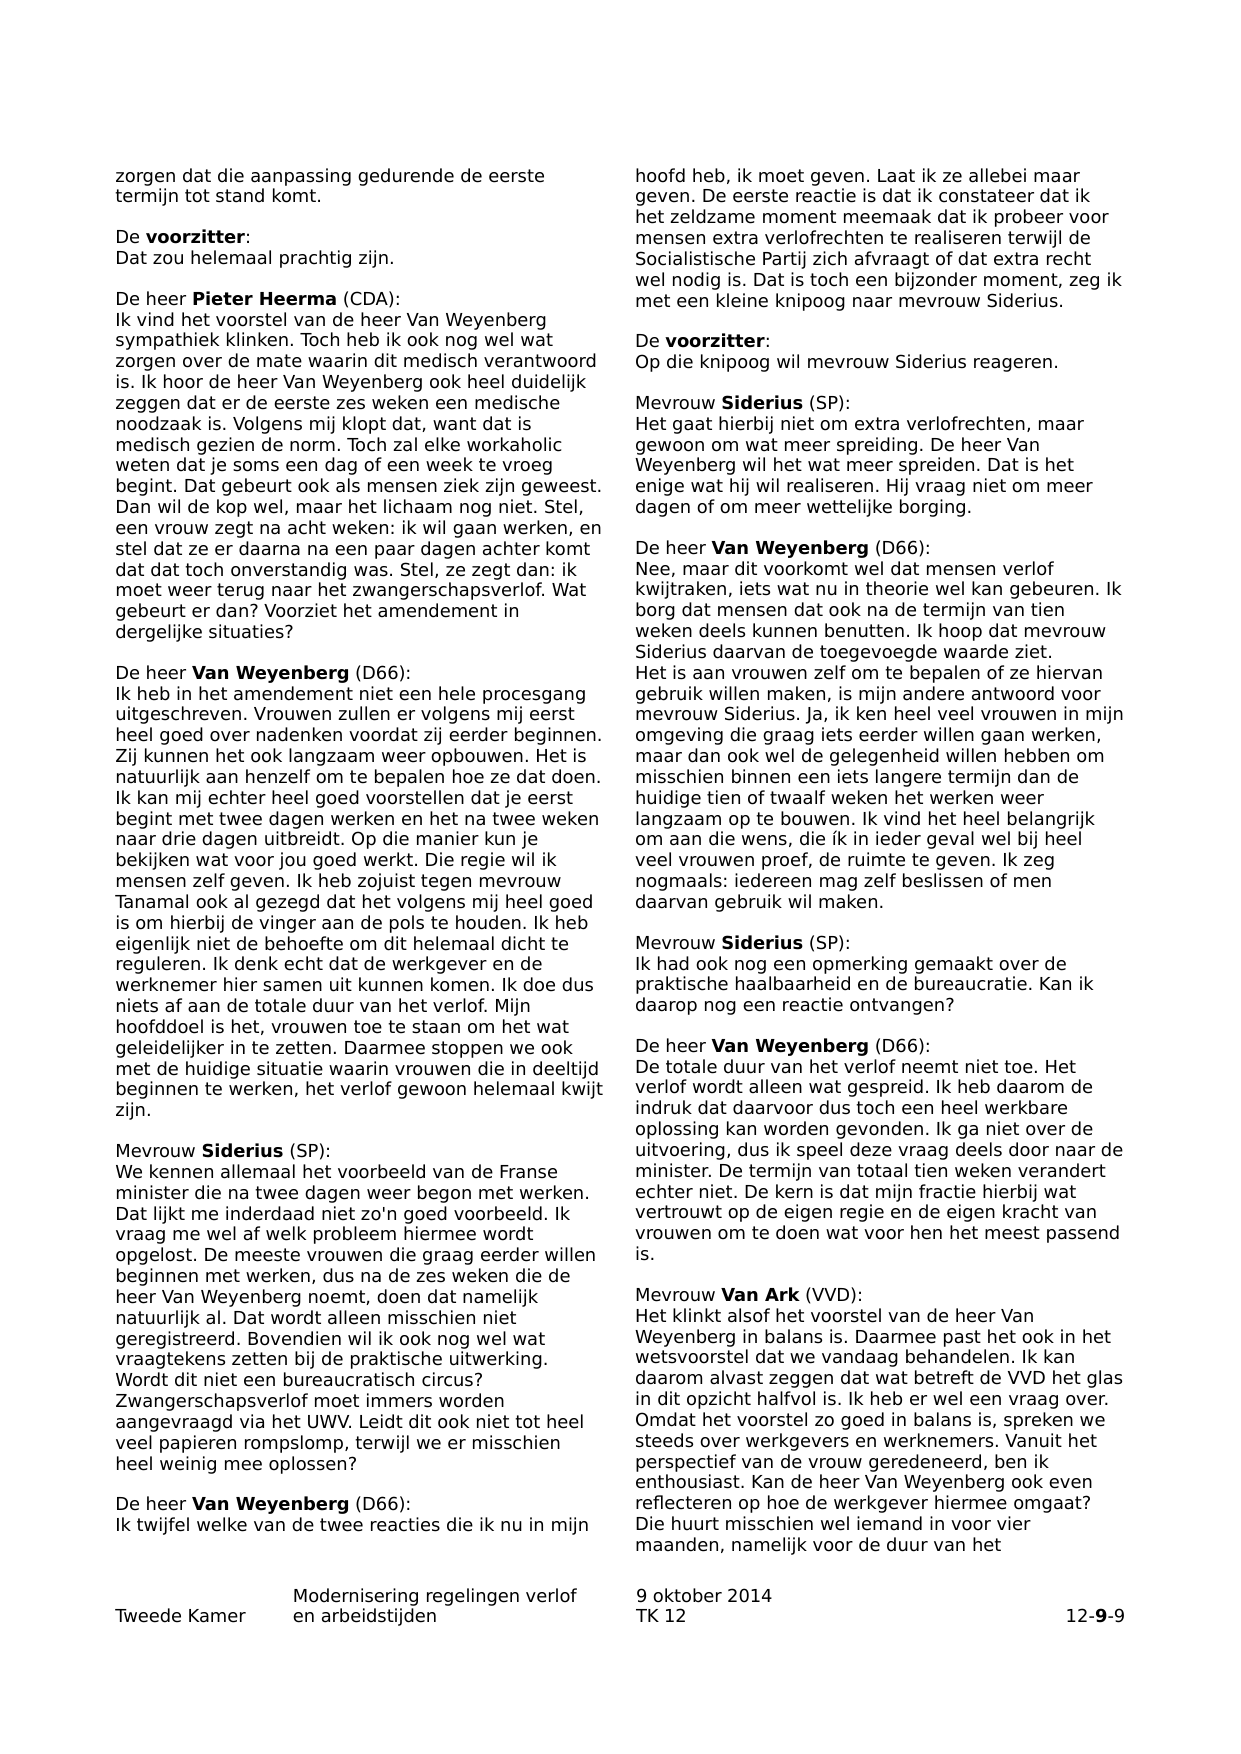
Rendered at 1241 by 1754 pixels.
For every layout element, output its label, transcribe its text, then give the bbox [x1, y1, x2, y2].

text Het gaat hierbij niet om extra verlofrechten, maar gewoon om wat meer spreiding. De heer Van Weyenberg wil het wat meer spreiden. Dat is het enige wat hij wil realiseren. Hij vraag niet om meer dagen of om meer wettelijke borging. [635, 413, 1125, 518]
text Nee, maar dit voorkomt wel dat mensen verlof kwijtraken, iets wat nu in theorie wel kan gebeuren. Ik borg dat mensen dat ook na de termijn van tien weken deels kunnen benutten. Ik hoop dat mevrouw Siderius daarvan de toegevoegde waarde ziet. [635, 558, 1125, 662]
text Ik vind het voorstel van de heer Van Weyenberg sympathiek klinken. Toch heb ik ook nog wel wat zorgen over de mate waarin dit medisch verantwoord is. Ik hoor de heer Van Weyenberg ook heel duidelijk zeggen dat er de eerste zes weken een medische noodzaak is. Volgens mij klopt dat, want dat is medisch gezien de norm. Toch zal elke workaholic weten dat je soms een dag of een week te vroeg begint. Dat gebeurt ook als mensen ziek zijn geweest. Dan wil de kop wel, maar het lichaam nog niet. Stel, een vrouw zegt na acht weken: ik wil gaan werken, en stel dat ze er daarna na een paar dagen achter komt dat dat toch onverstandig was. Stel, ze zegt dan: ik moet weer terug naar het zwangerschapsverlof. Wat gebeurt er dan? Voorziet het amendement in dergelijke situaties? [115, 309, 605, 643]
text hoofd heb, ik moet geven. Laat ik ze allebei maar geven. De eerste reactie is dat ik constateer dat ik het zeldzame moment meemaak dat ik probeer voor mensen extra verlofrechten te realiseren terwijl de Socialistische Partij zich afvraagt of dat extra recht wel nodig is. Dat is toch een bijzonder moment, zeg ik met een kleine knipoog naar mevrouw Siderius. [635, 165, 1125, 311]
text Mevrouw Siderius (SP): [115, 1141, 605, 1162]
text Dat zou helemaal prachtig zijn. [115, 248, 605, 268]
text Op die knipoog wil mevrouw Siderius reageren. [635, 352, 1125, 373]
text Ik heb in het amendement niet een hele procesgang uitgeschreven. Vrouwen zullen er volgens mij eerst heel goed over nadenken voordat zij eerder beginnen. Zij kunnen het ook langzaam weer opbouwen. Het is natuurlijk aan henzelf om te bepalen hoe ze dat doen. Ik kan mij echter heel goed voorstellen dat je eerst begint met twee dagen werken en het na twee weken naar drie dagen uitbreidt. Op die manier kun je bekijken wat voor jou goed werkt. Die regie wil ik mensen zelf geven. Ik heb zojuist tegen mevrouw Tanamal ook al gezegd dat het volgens mij heel goed is om hierbij de vinger aan de pols te houden. Ik heb eigenlijk niet de behoefte om dit helemaal dicht te reguleren. Ik denk echt dat de werkgever en de werknemer hier samen uit kunnen komen. Ik doe dus niets af aan de totale duur van het verlof. Mijn hoofddoel is het, vrouwen toe te staan om het wat geleidelijker in te zetten. Daarmee stoppen we ook met de huidige situatie waarin vrouwen die in deeltijd beginnen te werken, het verlof gewoon helemaal kwijt zijn. [115, 683, 605, 1121]
text Mevrouw Siderius (SP): [635, 393, 1125, 413]
text De heer Van Weyenberg (D66): [635, 538, 1125, 558]
text Ik twijfel welke van de twee reacties die ik nu in mijn [115, 1515, 605, 1536]
text zorgen dat die aanpassing gedurende de eerste termijn tot stand komt. [115, 165, 605, 207]
text We kennen allemaal het voorbeeld van de Franse minister die na twee dagen weer begon met werken. Dat lijkt me inderdaad niet zo'n goed voorbeeld. Ik vraag me wel af welk probleem hiermee wordt opgelost. De meeste vrouwen die graag eerder willen beginnen met werken, dus na de zes weken die de heer Van Weyenberg noemt, doen dat namelijk natuurlijk al. Dat wordt alleen misschien niet geregistreerd. Bovendien wil ik ook nog wel wat vraagtekens zetten bij de praktische uitwerking. Wordt dit niet een bureaucratisch circus? Zwangerschapsverlof moet immers worden aangevraagd via het UWV. Leidt dit ook niet tot heel veel papieren rompslomp, terwijl we er misschien heel weinig mee oplossen? [115, 1162, 605, 1474]
text De voorzitter: [635, 331, 1125, 352]
text De heer Van Weyenberg (D66): [115, 663, 605, 683]
text Mevrouw Van Ark (VVD): [635, 1285, 1125, 1306]
text Ik had ook nog een opmerking gemaakt over de praktische haalbaarheid en de bureaucratie. Kan ik daarop nog een reactie ontvangen? [635, 953, 1125, 1016]
text Het klinkt alsof het voorstel van de heer Van Weyenberg in balans is. Daarmee past het ook in het wetsvoorstel dat we vandaag behandelen. Ik kan daarom alvast zeggen dat wat betreft de VVD het glas in dit opzicht halfvol is. Ik heb er wel een vraag over. Omdat het voorstel zo goed in balans is, spreken we steeds over werkgevers en werknemers. Vanuit het perspectief van de vrouw geredeneerd, ben ik enthousiast. Kan de heer Van Weyenberg ook even reflecteren op hoe de werkgever hiermee omgaat? Die huurt misschien wel iemand in voor vier maanden, namelijk voor de duur van het [635, 1306, 1125, 1556]
text De totale duur van het verlof neemt niet toe. Het verlof wordt alleen wat gespreid. Ik heb daarom de indruk dat daarvoor dus toch een heel werkbare oplossing kan worden gevonden. Ik ga niet over de uitvoering, dus ik speel deze vraag deels door naar de minister. De termijn van totaal tien weken verandert echter niet. De kern is dat mijn fractie hierbij wat vertrouwt op de eigen regie en de eigen kracht van vrouwen om te doen wat voor hen het meest passend is. [635, 1056, 1125, 1265]
text Mevrouw Siderius (SP): [635, 932, 1125, 953]
text De heer Pieter Heerma (CDA): [115, 288, 605, 309]
text Het is aan vrouwen zelf om te bepalen of ze hiervan gebruik willen maken, is mijn andere antwoord voor mevrouw Siderius. Ja, ik ken heel veel vrouwen in mijn omgeving die graag iets eerder willen gaan werken, maar dan ook wel de gelegenheid willen hebben om misschien binnen een iets langere termijn dan de huidige tien of twaalf weken het werken weer langzaam op te bouwen. Ik vind het heel belangrijk om aan die wens, die ík in ieder geval wel bij heel veel vrouwen proef, de ruimte te geven. Ik zeg nogmaals: iedereen mag zelf beslissen of men daarvan gebruik wil maken. [635, 662, 1125, 912]
text De heer Van Weyenberg (D66): [115, 1494, 605, 1515]
text De heer Van Weyenberg (D66): [635, 1036, 1125, 1056]
text De voorzitter: [115, 227, 605, 248]
